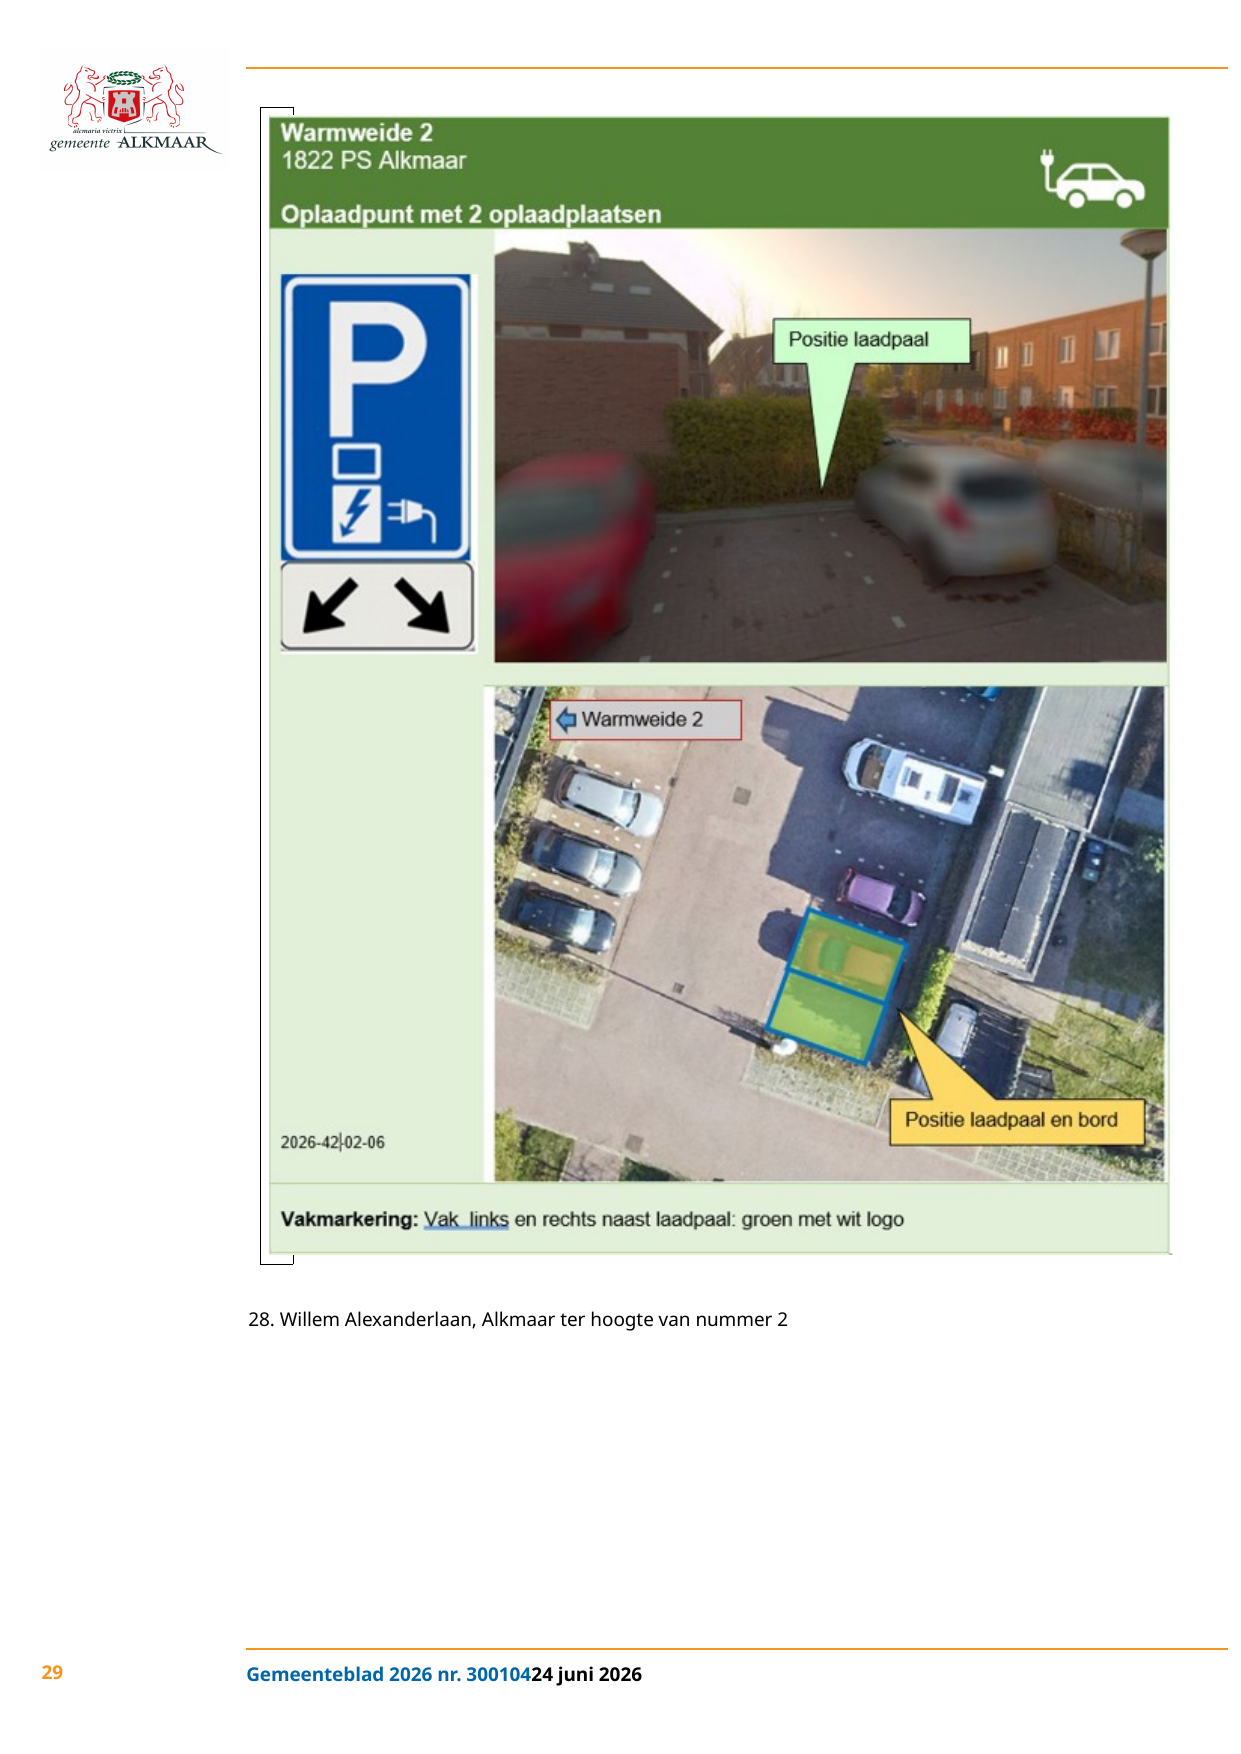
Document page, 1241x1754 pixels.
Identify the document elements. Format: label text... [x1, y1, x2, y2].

picture [41, 47, 231, 172]
text 28. Willem Alexanderlaan, Alkmaar ter hoogte van nummer 2 [248, 1306, 1152, 1332]
picture [268, 115, 1173, 1255]
